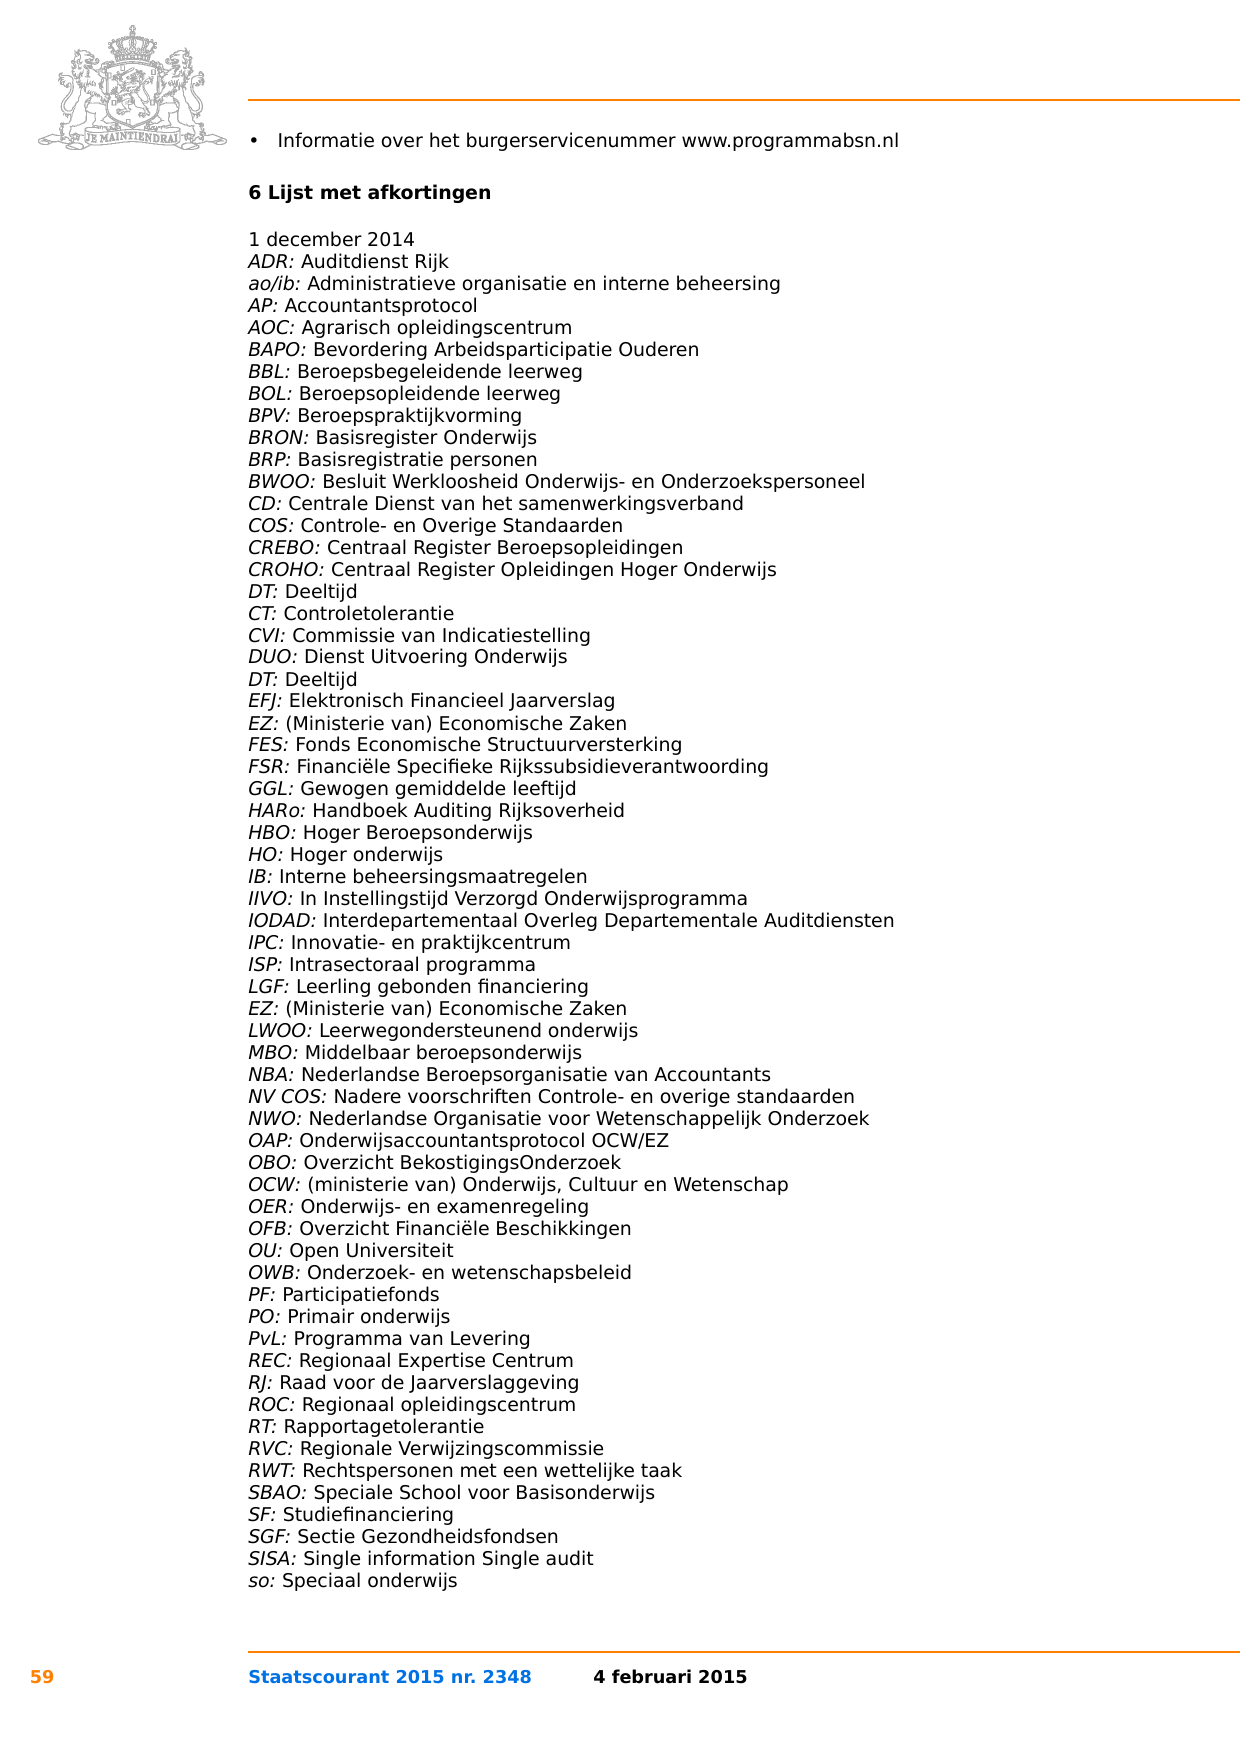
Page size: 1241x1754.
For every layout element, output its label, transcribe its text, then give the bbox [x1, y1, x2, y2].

picture [38, 25, 227, 150]
text HO: Hoger onderwijs [248, 844, 1163, 866]
text FSR: Financiële Specifieke Rijkssubsidieverantwoording [248, 756, 1163, 778]
text RWT: Rechtspersonen met een wettelijke taak [248, 1460, 1163, 1482]
text LWOO: Leerwegondersteunend onderwijs [248, 1020, 1163, 1042]
text NBA: Nederlandse Beroepsorganisatie van Accountants [248, 1064, 1163, 1086]
text IODAD: Interdepartementaal Overleg Departementale Auditdiensten [248, 910, 1163, 932]
text SF: Studiefinanciering [248, 1504, 1163, 1526]
text DT: Deeltijd [248, 668, 1163, 690]
text IIVO: In Instellingstijd Verzorgd Onderwijsprogramma [248, 888, 1163, 910]
text OCW: (ministerie van) Onderwijs, Cultuur en Wetenschap [248, 1174, 1163, 1196]
text BOL: Beroepsopleidende leerweg [248, 383, 1163, 405]
text OFB: Overzicht Financiële Beschikkingen [248, 1218, 1163, 1240]
text CD: Centrale Dienst van het samenwerkingsverband [248, 493, 1163, 514]
text ISP: Intrasectoraal programma [248, 954, 1163, 976]
text HBO: Hoger Beroepsonderwijs [248, 822, 1163, 844]
subtitle 6 Lijst met afkortingen [248, 182, 1163, 204]
text OAP: Onderwijsaccountantsprotocol OCW/EZ [248, 1130, 1163, 1152]
text BBL: Beroepsbegeleidende leerweg [248, 361, 1163, 383]
text so: Speciaal onderwijs [248, 1569, 1163, 1592]
text BRON: Basisregister Onderwijs [248, 427, 1163, 449]
text CREBO: Centraal Register Beroepsopleidingen [248, 537, 1163, 558]
text SISA: Single information Single audit [248, 1548, 1163, 1569]
text RT: Rapportagetolerantie [248, 1416, 1163, 1438]
text LGF: Leerling gebonden financiering [248, 976, 1163, 998]
text GGL: Gewogen gemiddelde leeftijd [248, 778, 1163, 800]
text PF: Participatiefonds [248, 1284, 1163, 1306]
text EFJ: Elektronisch Financieel Jaarverslag [248, 690, 1163, 712]
text BWOO: Besluit Werkloosheid Onderwijs- en Onderzoekspersoneel [248, 471, 1163, 493]
text EZ: (Ministerie van) Economische Zaken [248, 712, 1163, 734]
text MBO: Middelbaar beroepsonderwijs [248, 1042, 1163, 1064]
text AP: Accountantsprotocol [248, 295, 1163, 317]
text OWB: Onderzoek- en wetenschapsbeleid [248, 1262, 1163, 1284]
text OBO: Overzicht BekostigingsOnderzoek [248, 1152, 1163, 1174]
text FES: Fonds Economische Structuurversterking [248, 734, 1163, 756]
text ROC: Regionaal opleidingscentrum [248, 1394, 1163, 1416]
text EZ: (Ministerie van) Economische Zaken [248, 998, 1163, 1020]
text CT: Controletolerantie [248, 602, 1163, 624]
text HARo: Handboek Auditing Rijksoverheid [248, 800, 1163, 822]
text ADR: Auditdienst Rijk [248, 251, 1163, 273]
text BRP: Basisregistratie personen [248, 449, 1163, 471]
text DT: Deeltijd [248, 581, 1163, 602]
text IB: Interne beheersingsmaatregelen [248, 866, 1163, 888]
text • Informatie over het burgerservicenummer www.programmabsn.nl [248, 130, 1163, 152]
text SGF: Sectie Gezondheidsfondsen [248, 1526, 1163, 1548]
text REC: Regionaal Expertise Centrum [248, 1350, 1163, 1372]
text DUO: Dienst Uitvoering Onderwijs [248, 646, 1163, 668]
text BAPO: Bevordering Arbeidsparticipatie Ouderen [248, 339, 1163, 361]
text PO: Primair onderwijs [248, 1306, 1163, 1328]
text OER: Onderwijs- en examenregeling [248, 1196, 1163, 1218]
text NV COS: Nadere voorschriften Controle- en overige standaarden [248, 1086, 1163, 1108]
text BPV: Beroepspraktijkvorming [248, 405, 1163, 427]
text PvL: Programma van Levering [248, 1328, 1163, 1350]
text IPC: Innovatie- en praktijkcentrum [248, 932, 1163, 954]
text CVI: Commissie van Indicatiestelling [248, 624, 1163, 646]
text OU: Open Universiteit [248, 1240, 1163, 1262]
text COS: Controle- en Overige Standaarden [248, 514, 1163, 537]
text ao/ib: Administratieve organisatie en interne beheersing [248, 273, 1163, 295]
text SBAO: Speciale School voor Basisonderwijs [248, 1482, 1163, 1504]
text 1 december 2014 [248, 229, 1163, 251]
text RJ: Raad voor de Jaarverslaggeving [248, 1372, 1163, 1394]
text CROHO: Centraal Register Opleidingen Hoger Onderwijs [248, 558, 1163, 581]
text NWO: Nederlandse Organisatie voor Wetenschappelijk Onderzoek [248, 1108, 1163, 1130]
text AOC: Agrarisch opleidingscentrum [248, 317, 1163, 339]
text RVC: Regionale Verwijzingscommissie [248, 1438, 1163, 1460]
